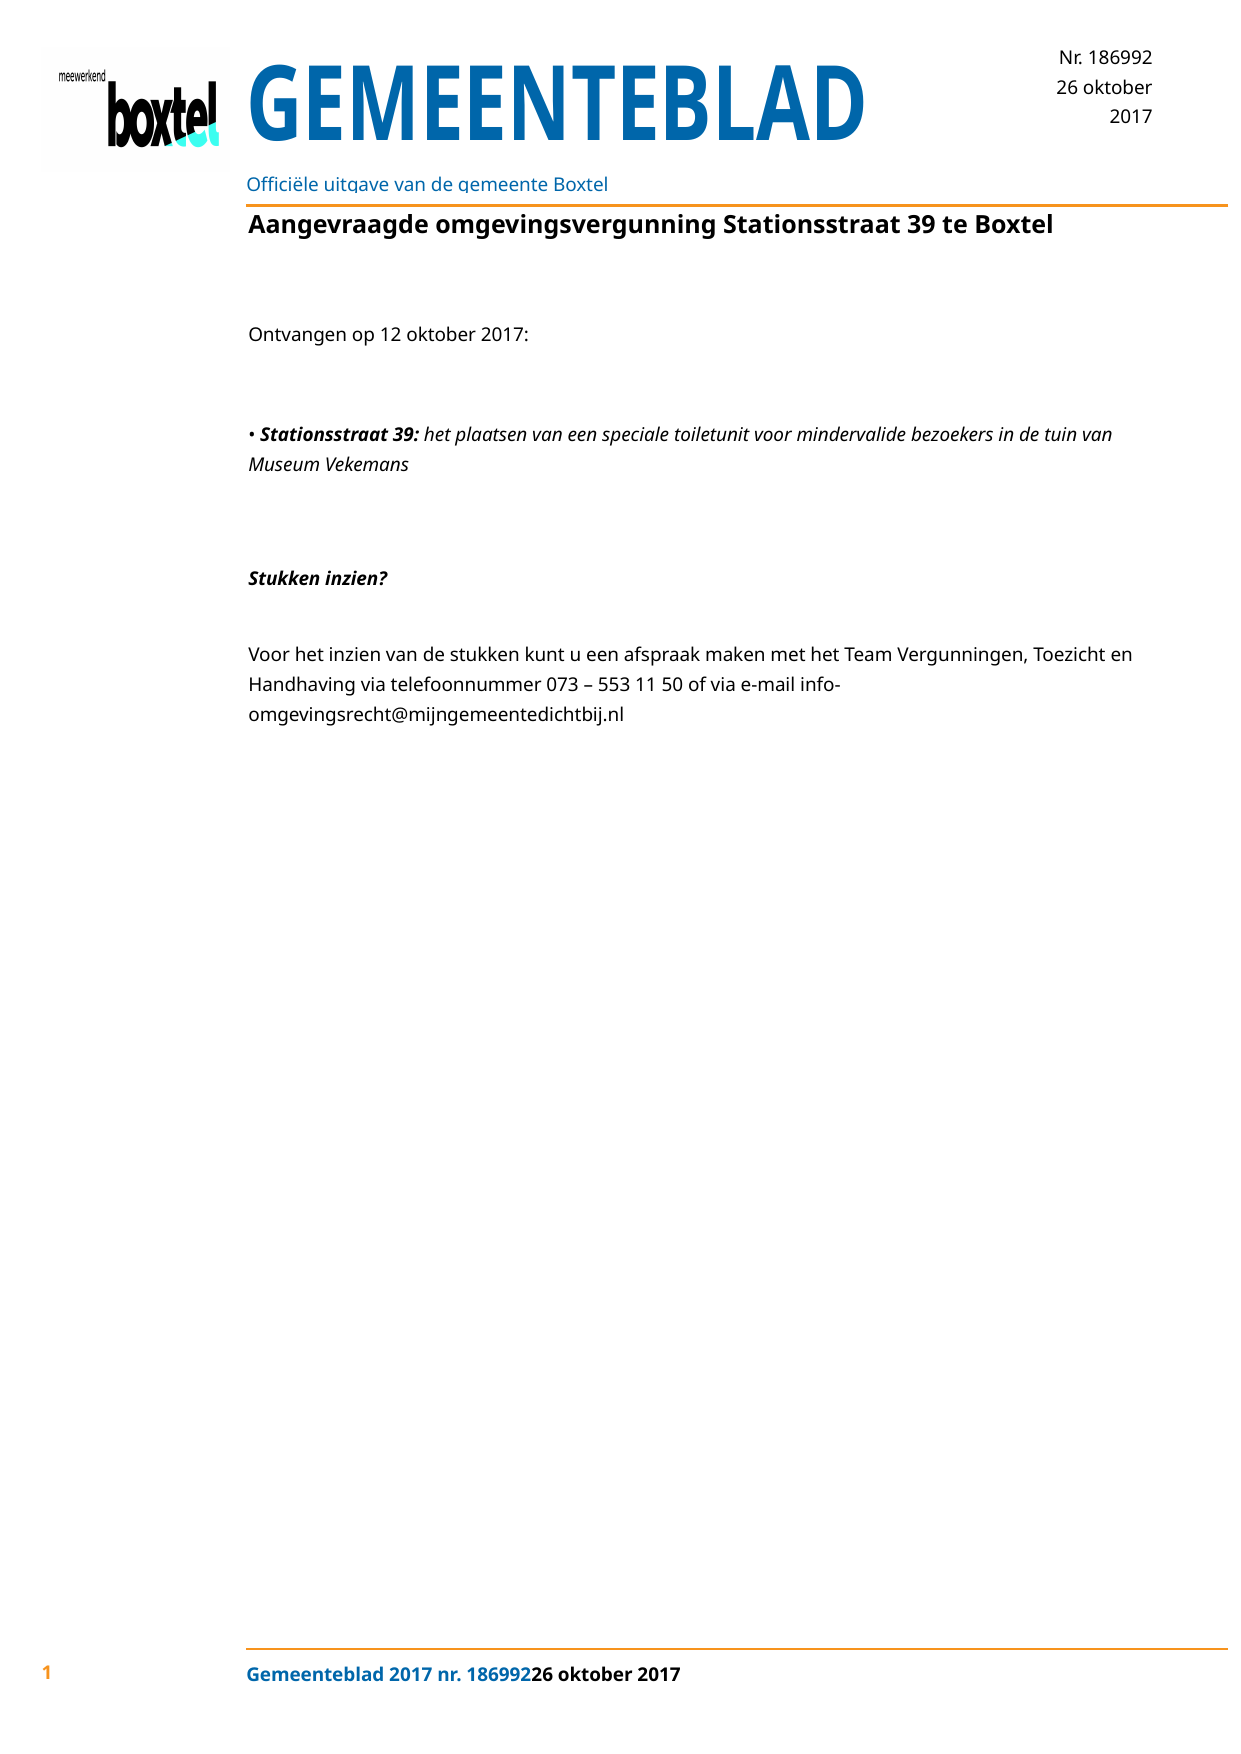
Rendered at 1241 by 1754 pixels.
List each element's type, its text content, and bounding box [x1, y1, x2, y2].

text Voor het inzien van de stukken kunt u een afspraak maken met het Team Vergunningen, Toezicht en Handhaving via telefoonnummer 073 – 553 11 50 of via e-mail info-omgevingsrecht@mijngemeentedichtbij.nl [248, 642, 1152, 727]
text Aangevraagde omgevingsvergunning Stationsstraat 39 te Boxtel [248, 207, 1152, 241]
text Ontvangen op 12 oktober 2017: [248, 321, 1152, 346]
text • Stationsstraat 39: het plaatsen van een speciale toiletunit voor mindervalide bezoekers in de tuin van Museum Vekemans [248, 422, 1152, 477]
picture [41, 47, 231, 172]
text Stukken inzien? [248, 566, 1152, 591]
